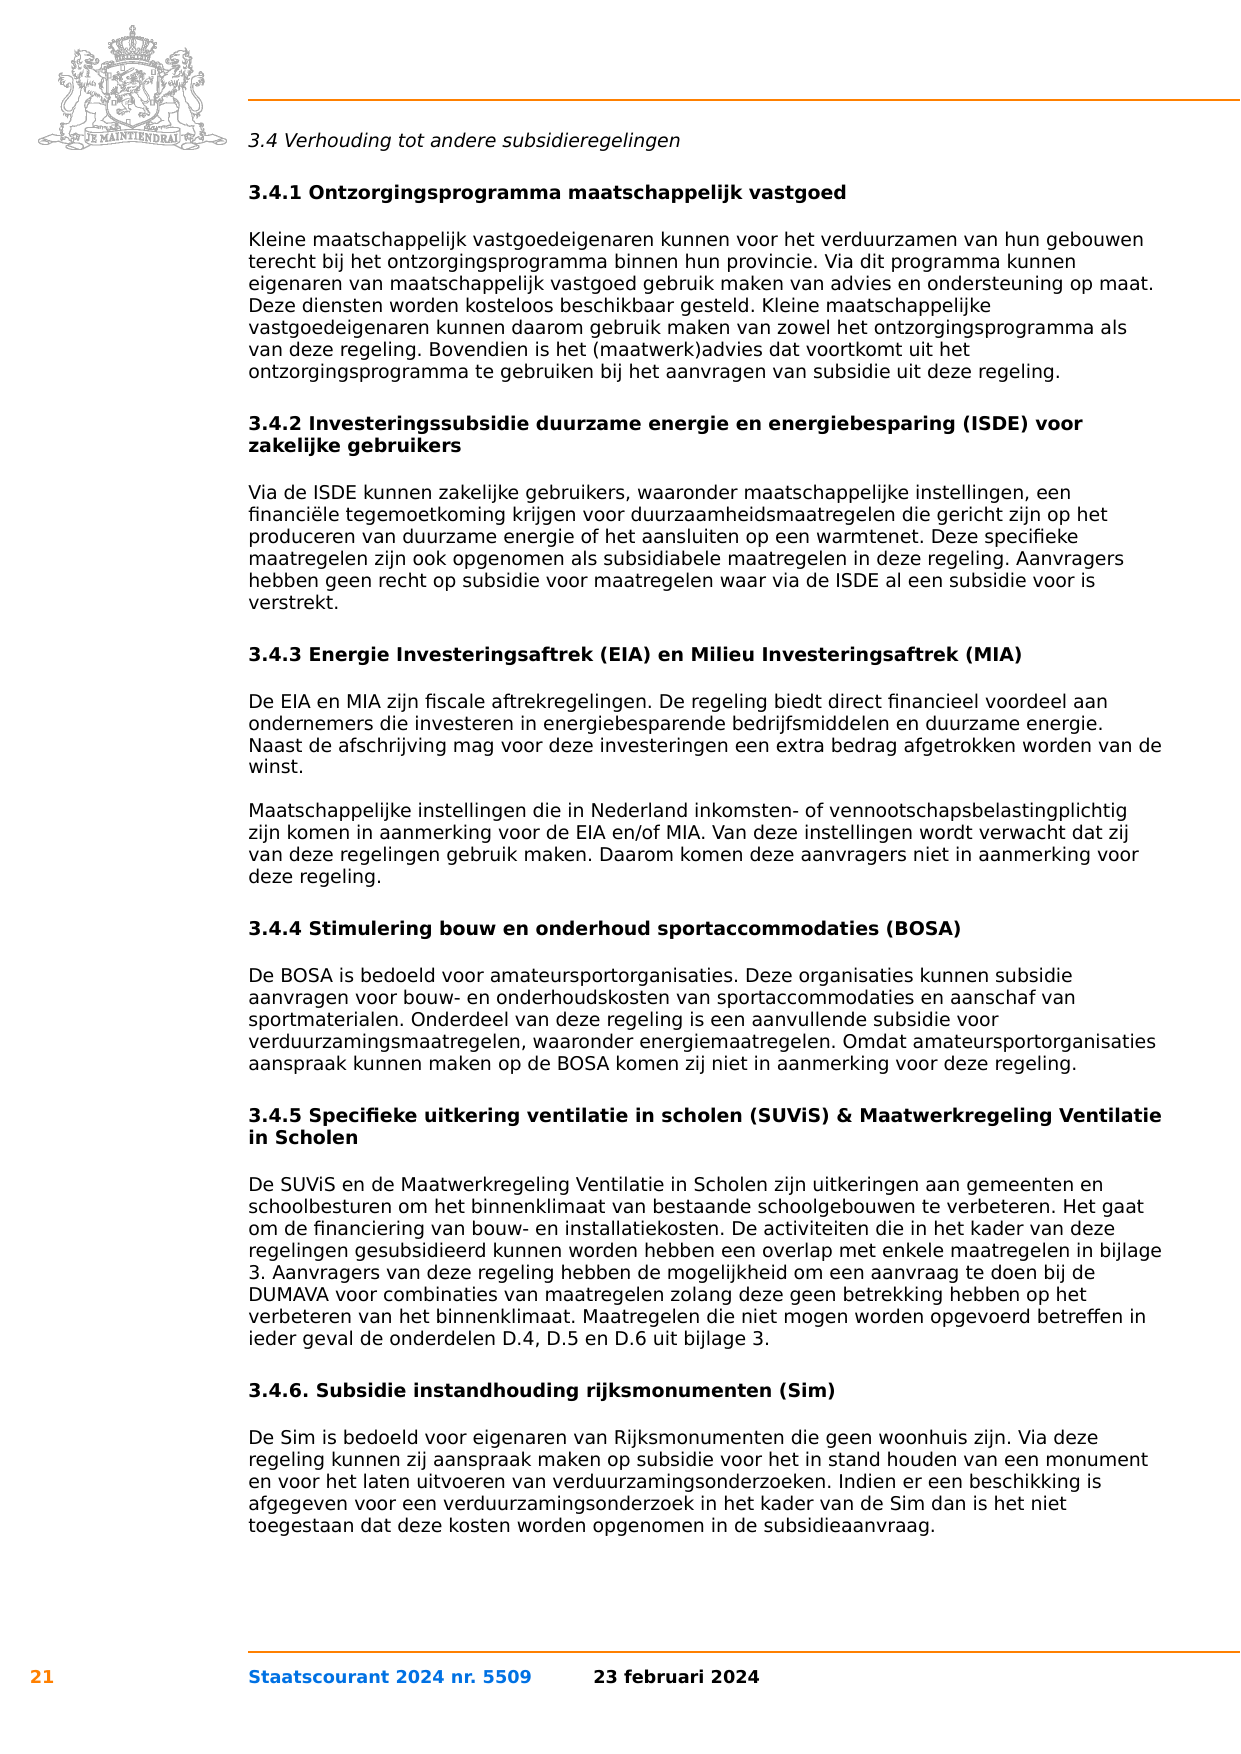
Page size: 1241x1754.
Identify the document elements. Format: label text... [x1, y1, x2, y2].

subtitle 3.4.6. Subsidie instandhouding rijksmonumenten (Sim) [248, 1380, 1163, 1402]
text De BOSA is bedoeld voor amateursportorganisaties. Deze organisaties kunnen subsidie aanvragen voor bouw- en onderhoudskosten van sportaccommodaties en aanschaf van sportmaterialen. Onderdeel van deze regeling is een aanvullende subsidie voor verduurzamingsmaatregelen, waaronder energiemaatregelen. Omdat amateursportorganisaties aanspraak kunnen maken op de BOSA komen zij niet in aanmerking voor deze regeling. [248, 965, 1163, 1075]
text De Sim is bedoeld voor eigenaren van Rijksmonumenten die geen woonhuis zijn. Via deze regeling kunnen zij aanspraak maken op subsidie voor het in stand houden van een monument en voor het laten uitvoeren van verduurzamingsonderzoeken. Indien er een beschikking is afgegeven voor een verduurzamingsonderzoek in het kader van de Sim dan is het niet toegestaan dat deze kosten worden opgenomen in de subsidieaanvraag. [248, 1427, 1163, 1537]
text Kleine maatschappelijk vastgoedeigenaren kunnen voor het verduurzamen van hun gebouwen terecht bij het ontzorgingsprogramma binnen hun provincie. Via dit programma kunnen eigenaren van maatschappelijk vastgoed gebruik maken van advies en ondersteuning op maat. Deze diensten worden kosteloos beschikbaar gesteld. Kleine maatschappelijke vastgoedeigenaren kunnen daarom gebruik maken van zowel het ontzorgingsprogramma als van deze regeling. Bovendien is het (maatwerk)advies dat voortkomt uit het ontzorgingsprogramma te gebruiken bij het aanvragen van subsidie uit deze regeling. [248, 229, 1163, 383]
text De EIA en MIA zijn fiscale aftrekregelingen. De regeling biedt direct financieel voordeel aan ondernemers die investeren in energiebesparende bedrijfsmiddelen en duurzame energie. Naast de afschrijving mag voor deze investeringen een extra bedrag afgetrokken worden van de winst. [248, 691, 1163, 778]
subtitle 3.4.3 Energie Investeringsaftrek (EIA) en Milieu Investeringsaftrek (MIA) [248, 643, 1163, 666]
subtitle 3.4 Verhouding tot andere subsidieregelingen [248, 130, 1163, 152]
text De SUViS en de Maatwerkregeling Ventilatie in Scholen zijn uitkeringen aan gemeenten en schoolbesturen om het binnenklimaat van bestaande schoolgebouwen te verbeteren. Het gaat om de financiering van bouw- en installatiekosten. De activiteiten die in het kader van deze regelingen gesubsidieerd kunnen worden hebben een overlap met enkele maatregelen in bijlage 3. Aanvragers van deze regeling hebben de mogelijkheid om een aanvraag te doen bij de DUMAVA voor combinaties van maatregelen zolang deze geen betrekking hebben op het verbeteren van het binnenklimaat. Maatregelen die niet mogen worden opgevoerd betreffen in ieder geval de onderdelen D.4, D.5 en D.6 uit bijlage 3. [248, 1174, 1163, 1350]
subtitle 3.4.5 Specifieke uitkering ventilatie in scholen (SUViS) & Maatwerkregeling Ventilatie in Scholen [248, 1105, 1163, 1149]
subtitle 3.4.2 Investeringssubsidie duurzame energie en energiebesparing (ISDE) voor zakelijke gebruikers [248, 413, 1163, 457]
subtitle 3.4.4 Stimulering bouw en onderhoud sportaccommodaties (BOSA) [248, 918, 1163, 940]
text Via de ISDE kunnen zakelijke gebruikers, waaronder maatschappelijke instellingen, een financiële tegemoetkoming krijgen voor duurzaamheidsmaatregelen die gericht zijn op het produceren van duurzame energie of het aansluiten op een warmtenet. Deze specifieke maatregelen zijn ook opgenomen als subsidiabele maatregelen in deze regeling. Aanvragers hebben geen recht op subsidie voor maatregelen waar via de ISDE al een subsidie voor is verstrekt. [248, 482, 1163, 613]
subtitle 3.4.1 Ontzorgingsprogramma maatschappelijk vastgoed [248, 182, 1163, 204]
picture [38, 25, 227, 150]
text Maatschappelijke instellingen die in Nederland inkomsten- of vennootschapsbelastingplichtig zijn komen in aanmerking voor de EIA en/of MIA. Van deze instellingen wordt verwacht dat zij van deze regelingen gebruik maken. Daarom komen deze aanvragers niet in aanmerking voor deze regeling. [248, 800, 1163, 888]
